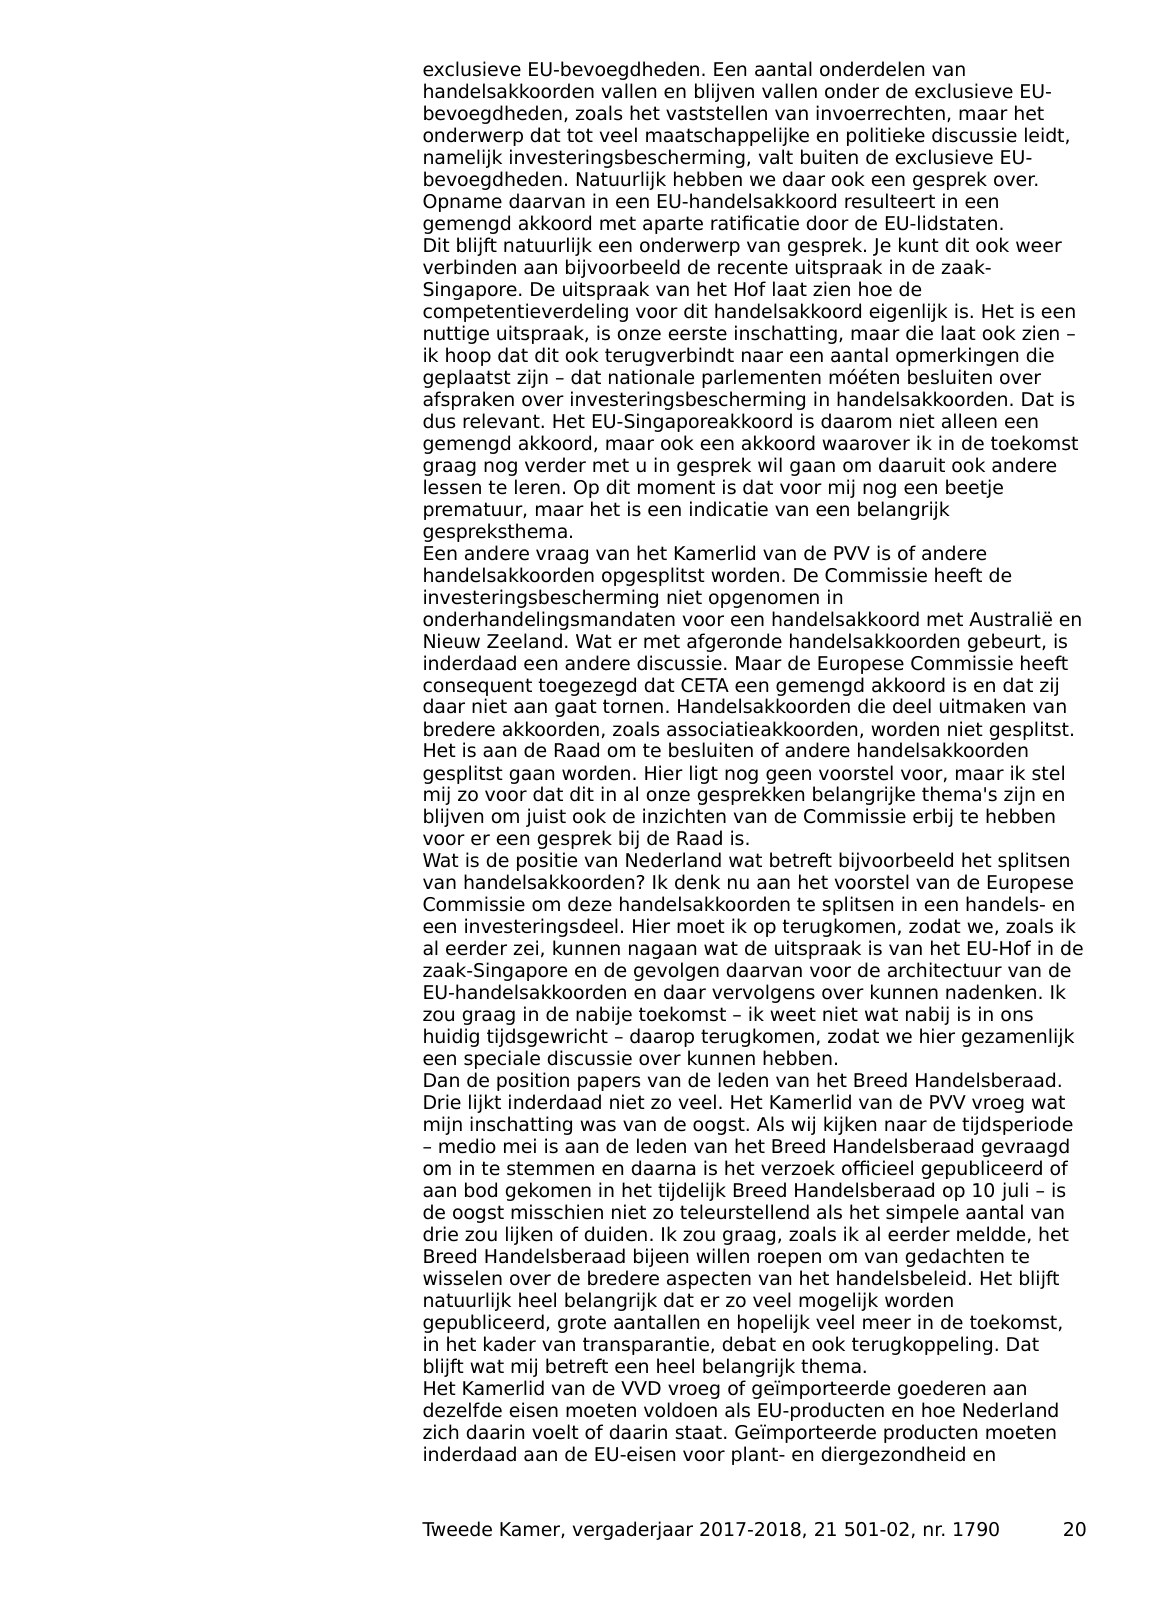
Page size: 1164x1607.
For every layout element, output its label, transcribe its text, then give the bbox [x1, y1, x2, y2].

text Dit blijft natuurlijk een onderwerp van gesprek. Je kunt dit ook weer verbinden aan bijvoorbeeld de recente uitspraak in de zaak-Singapore. De uitspraak van het Hof laat zien hoe de competentieverdeling voor dit handelsakkoord eigenlijk is. Het is een nuttige uitspraak, is onze eerste inschatting, maar die laat ook zien – ik hoop dat dit ook terugverbindt naar een aantal opmerkingen die geplaatst zijn – dat nationale parlementen móéten besluiten over afspraken over investeringsbescherming in handelsakkoorden. Dat is dus relevant. Het EU-Singaporeakkoord is daarom niet alleen een gemengd akkoord, maar ook een akkoord waarover ik in de toekomst graag nog verder met u in gesprek wil gaan om daaruit ook andere lessen te leren. Op dit moment is dat voor mij nog een beetje prematuur, maar het is een indicatie van een belangrijk gespreksthema. [422, 235, 1087, 543]
text Wat is de positie van Nederland wat betreft bijvoorbeeld het splitsen van handelsakkoorden? Ik denk nu aan het voorstel van de Europese Commissie om deze handelsakkoorden te splitsen in een handels- en een investeringsdeel. Hier moet ik op terugkomen, zodat we, zoals ik al eerder zei, kunnen nagaan wat de uitspraak is van het EU-Hof in de zaak-Singapore en de gevolgen daarvan voor de architectuur van de EU-handelsakkoorden en daar vervolgens over kunnen nadenken. Ik zou graag in de nabije toekomst – ik weet niet wat nabij is in ons huidig tijdsgewricht – daarop terugkomen, zodat we hier gezamenlijk een speciale discussie over kunnen hebben. [422, 850, 1087, 1070]
text Een andere vraag van het Kamerlid van de PVV is of andere handelsakkoorden opgesplitst worden. De Commissie heeft de investeringsbescherming niet opgenomen in onderhandelingsmandaten voor een handelsakkoord met Australië en Nieuw Zeeland. Wat er met afgeronde handelsakkoorden gebeurt, is inderdaad een andere discussie. Maar de Europese Commissie heeft consequent toegezegd dat CETA een gemengd akkoord is en dat zij daar niet aan gaat tornen. Handelsakkoorden die deel uitmaken van bredere akkoorden, zoals associatieakkoorden, worden niet gesplitst. Het is aan de Raad om te besluiten of andere handelsakkoorden gesplitst gaan worden. Hier ligt nog geen voorstel voor, maar ik stel mij zo voor dat dit in al onze gesprekken belangrijke thema's zijn en blijven om juist ook de inzichten van de Commissie erbij te hebben voor er een gesprek bij de Raad is. [422, 543, 1087, 850]
text Dan de position papers van de leden van het Breed Handelsberaad. Drie lijkt inderdaad niet zo veel. Het Kamerlid van de PVV vroeg wat mijn inschatting was van de oogst. Als wij kijken naar de tijdsperiode – medio mei is aan de leden van het Breed Handelsberaad gevraagd om in te stemmen en daarna is het verzoek officieel gepubliceerd of aan bod gekomen in het tijdelijk Breed Handelsberaad op 10 juli – is de oogst misschien niet zo teleurstellend als het simpele aantal van drie zou lijken of duiden. Ik zou graag, zoals ik al eerder meldde, het Breed Handelsberaad bijeen willen roepen om van gedachten te wisselen over de bredere aspecten van het handelsbeleid. Het blijft natuurlijk heel belangrijk dat er zo veel mogelijk worden gepubliceerd, grote aantallen en hopelijk veel meer in de toekomst, in het kader van transparantie, debat en ook terugkoppeling. Dat blijft wat mij betreft een heel belangrijk thema. [422, 1070, 1087, 1378]
text Het Kamerlid van de VVD vroeg of geïmporteerde goederen aan dezelfde eisen moeten voldoen als EU-producten en hoe Nederland zich daarin voelt of daarin staat. Geïmporteerde producten moeten inderdaad aan de EU-eisen voor plant- en diergezondheid en [422, 1378, 1087, 1466]
text exclusieve EU-bevoegdheden. Een aantal onderdelen van handelsakkoorden vallen en blijven vallen onder de exclusieve EU-bevoegdheden, zoals het vaststellen van invoerrechten, maar het onderwerp dat tot veel maatschappelijke en politieke discussie leidt, namelijk investeringsbescherming, valt buiten de exclusieve EU-bevoegdheden. Natuurlijk hebben we daar ook een gesprek over. Opname daarvan in een EU-handelsakkoord resulteert in een gemengd akkoord met aparte ratificatie door de EU-lidstaten. [422, 59, 1087, 235]
